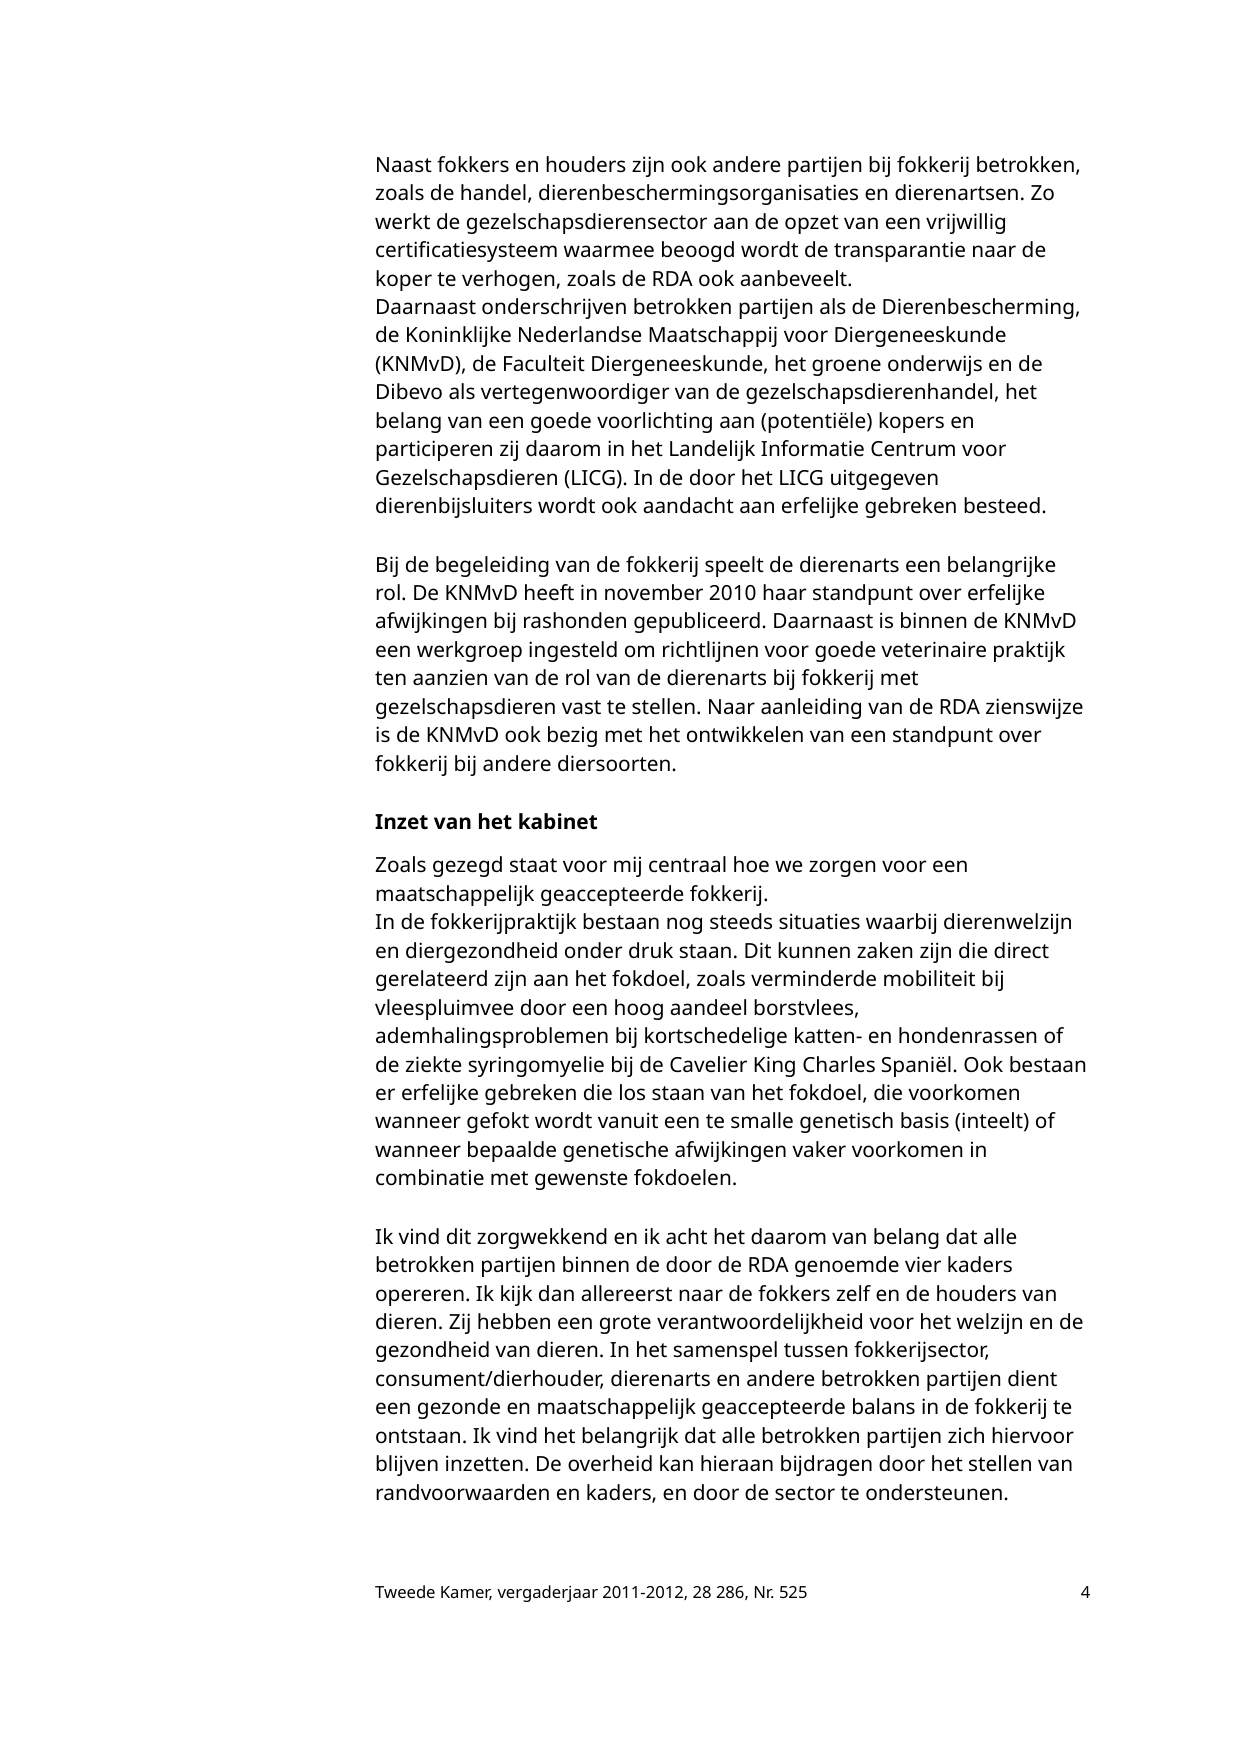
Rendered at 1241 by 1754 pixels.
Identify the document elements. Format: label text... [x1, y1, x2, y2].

text Ik vind dit zorgwekkend en ik acht het daarom van belang dat alle betrokken partijen binnen de door de RDA genoemde vier kaders opereren. Ik kijk dan allereerst naar de fokkers zelf en de houders van dieren. Zij hebben een grote verantwoordelijkheid voor het welzijn en de gezondheid van dieren. In het samenspel tussen fokkerijsector, consument/dierhouder, dierenarts en andere betrokken partijen dient een gezonde en maatschappelijk geaccepteerde balans in de fokkerij te ontstaan. Ik vind het belangrijk dat alle betrokken partijen zich hiervoor blijven inzetten. De overheid kan hieraan bijdragen door het stellen van randvoorwaarden en kaders, en door de sector te ondersteunen. [375, 1222, 1090, 1506]
text Zoals gezegd staat voor mij centraal hoe we zorgen voor een maatschappelijk geaccepteerde fokkerij. [375, 851, 1090, 907]
text Bij de begeleiding van de fokkerij speelt de dierenarts een belangrijke rol. De KNMvD heeft in november 2010 haar standpunt over erfelijke afwijkingen bij rashonden gepubliceerd. Daarnaast is binnen de KNMvD een werkgroep ingesteld om richtlijnen voor goede veterinaire praktijk ten aanzien van de rol van de dierenarts bij fokkerij met gezelschapsdieren vast te stellen. Naar aanleiding van de RDA zienswijze is de KNMvD ook bezig met het ontwikkelen van een standpunt over fokkerij bij andere diersoorten. [375, 550, 1090, 777]
text Inzet van het kabinet [375, 807, 1090, 836]
text Daarnaast onderschrijven betrokken partijen als de Dierenbescherming, de Koninklijke Nederlandse Maatschappij voor Diergeneeskunde (KNMvD), de Faculteit Diergeneeskunde, het groene onderwijs en de Dibevo als vertegenwoordiger van de gezelschapsdierenhandel, het belang van een goede voorlichting aan (potentiële) kopers en participeren zij daarom in het Landelijk Informatie Centrum voor Gezelschapsdieren (LICG). In de door het LICG uitgegeven dierenbijsluiters wordt ook aandacht aan erfelijke gebreken besteed. [375, 292, 1090, 520]
text In de fokkerijpraktijk bestaan nog steeds situaties waarbij dierenwelzijn en diergezondheid onder druk staan. Dit kunnen zaken zijn die direct gerelateerd zijn aan het fokdoel, zoals verminderde mobiliteit bij vleespluimvee door een hoog aandeel borstvlees, ademhalingsproblemen bij kortschedelige katten- en hondenrassen of de ziekte syringomyelie bij de Cavelier King Charles Spaniël. Ook bestaan er erfelijke gebreken die los staan van het fokdoel, die voorkomen wanneer gefokt wordt vanuit een te smalle genetisch basis (inteelt) of wanneer bepaalde genetische afwijkingen vaker voorkomen in combinatie met gewenste fokdoelen. [375, 907, 1090, 1192]
text Naast fokkers en houders zijn ook andere partijen bij fokkerij betrokken, zoals de handel, dierenbeschermingsorganisaties en dierenartsen. Zo werkt de gezelschapsdierensector aan de opzet van een vrijwillig certificatiesysteem waarmee beoogd wordt de transparantie naar de koper te verhogen, zoals de RDA ook aanbeveelt. [375, 150, 1090, 292]
